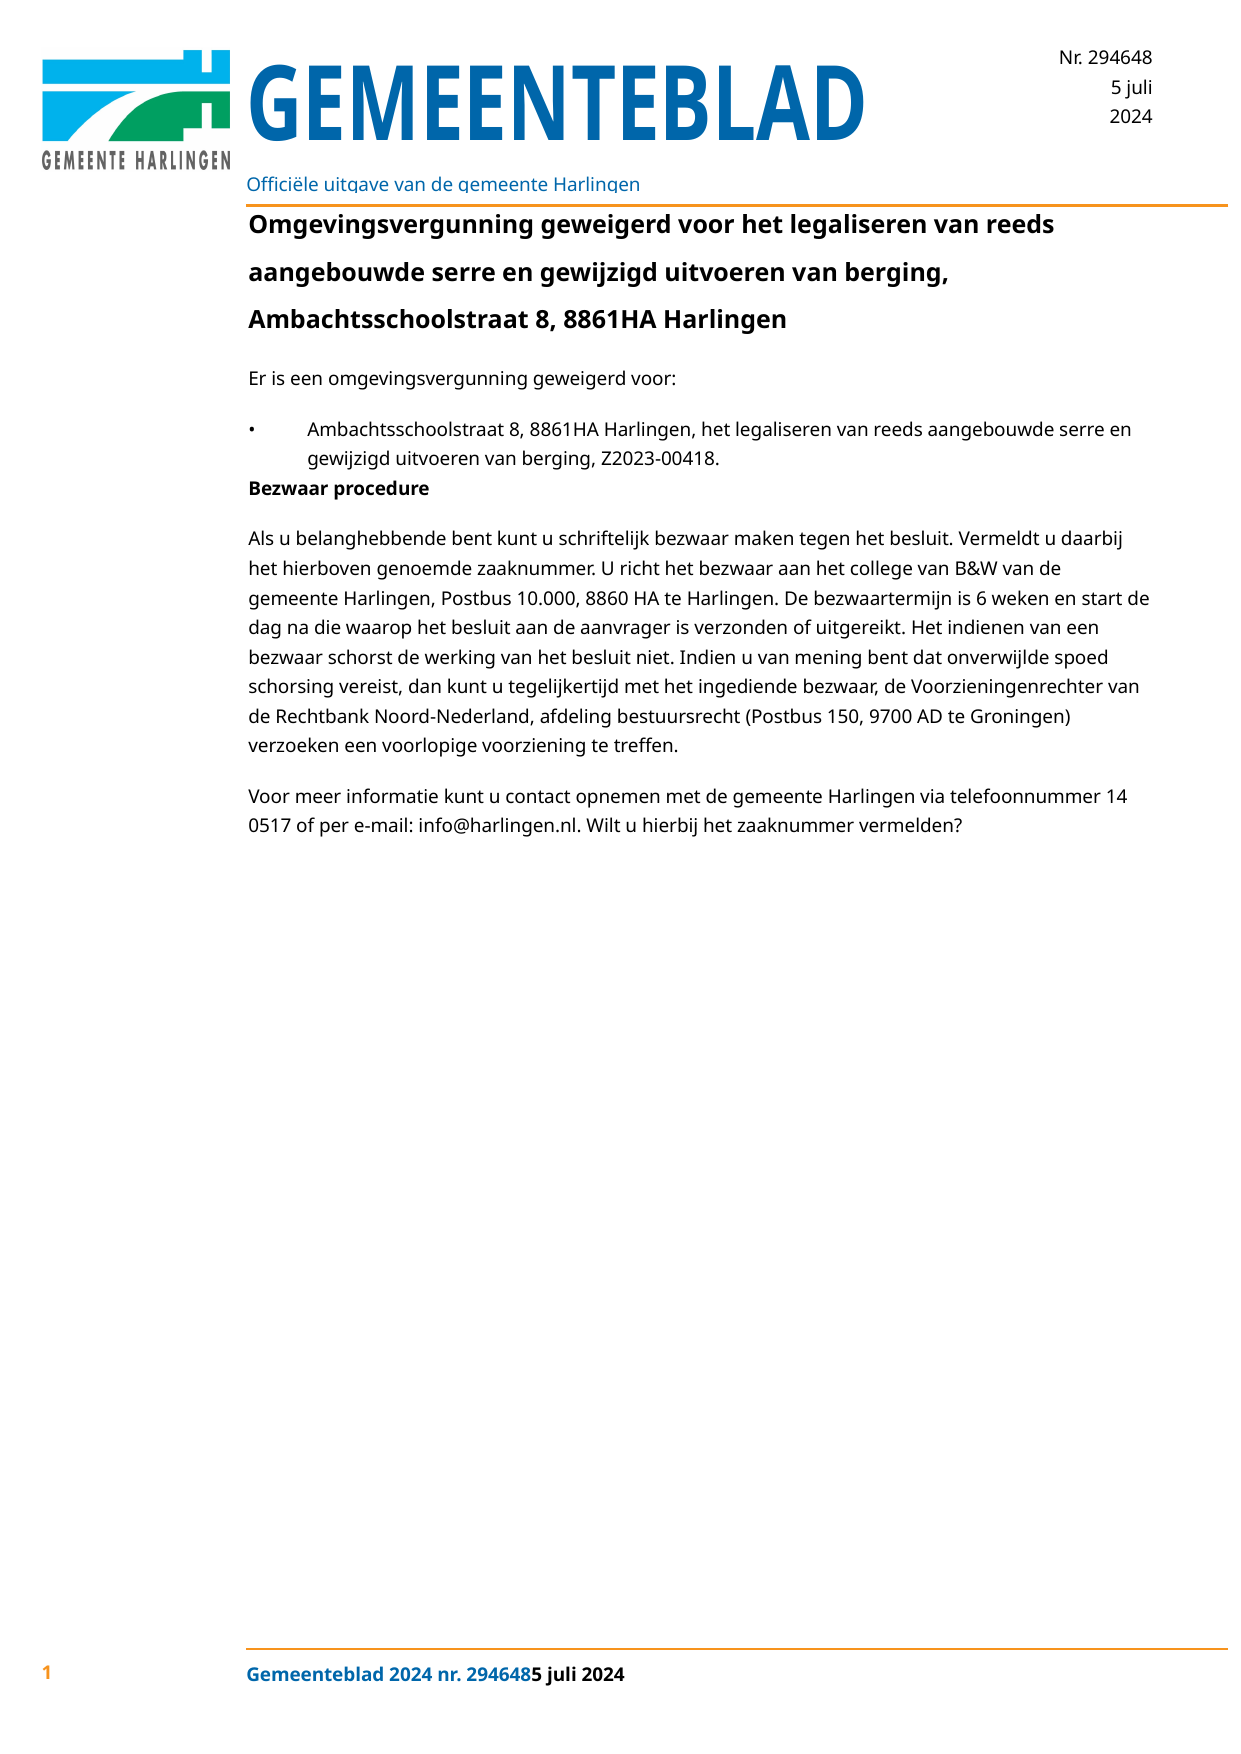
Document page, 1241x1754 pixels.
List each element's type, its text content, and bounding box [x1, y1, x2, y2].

text Er is een omgevingsvergunning geweigerd voor: [248, 366, 1152, 391]
text Omgevingsvergunning geweigerd voor het legaliseren van reeds aangebouwde serre en gewijzigd uitvoeren van berging, Ambachtsschoolstraat 8, 8861HA Harlingen [248, 207, 1152, 336]
text Bezwaar procedure [248, 475, 1152, 501]
picture [41, 47, 231, 172]
text Als u belanghebbende bent kunt u schriftelijk bezwaar maken tegen het besluit. Vermeldt u daarbij het hierboven genoemde zaaknummer. U richt het bezwaar aan het college van B&W van de gemeente Harlingen, Postbus 10.000, 8860 HA te Harlingen. De bezwaartermijn is 6 weken en start de dag na die waarop het besluit aan de aanvrager is verzonden of uitgereikt. Het indienen van een bezwaar schorst de werking van het besluit niet. Indien u van mening bent dat onverwijlde spoed schorsing vereist, dan kunt u tegelijkertijd met het ingediende bezwaar, de Voorzieningenrechter van de Rechtbank Noord-Nederland, afdeling bestuursrecht (Postbus 150, 9700 AD te Groningen) verzoeken een voorlopige voorziening te treffen. [248, 526, 1152, 758]
text Voor meer informatie kunt u contact opnemen met de gemeente Harlingen via telefoonnummer 14 0517 of per e-mail: info@harlingen.nl. Wilt u hierbij het zaaknummer vermelden? [248, 783, 1152, 838]
list Ambachtsschoolstraat 8, 8861HA Harlingen, het legaliseren van reeds aangebouwde serre en gewijzigd uitvoeren van berging, Z2023-00418. [248, 416, 1152, 471]
